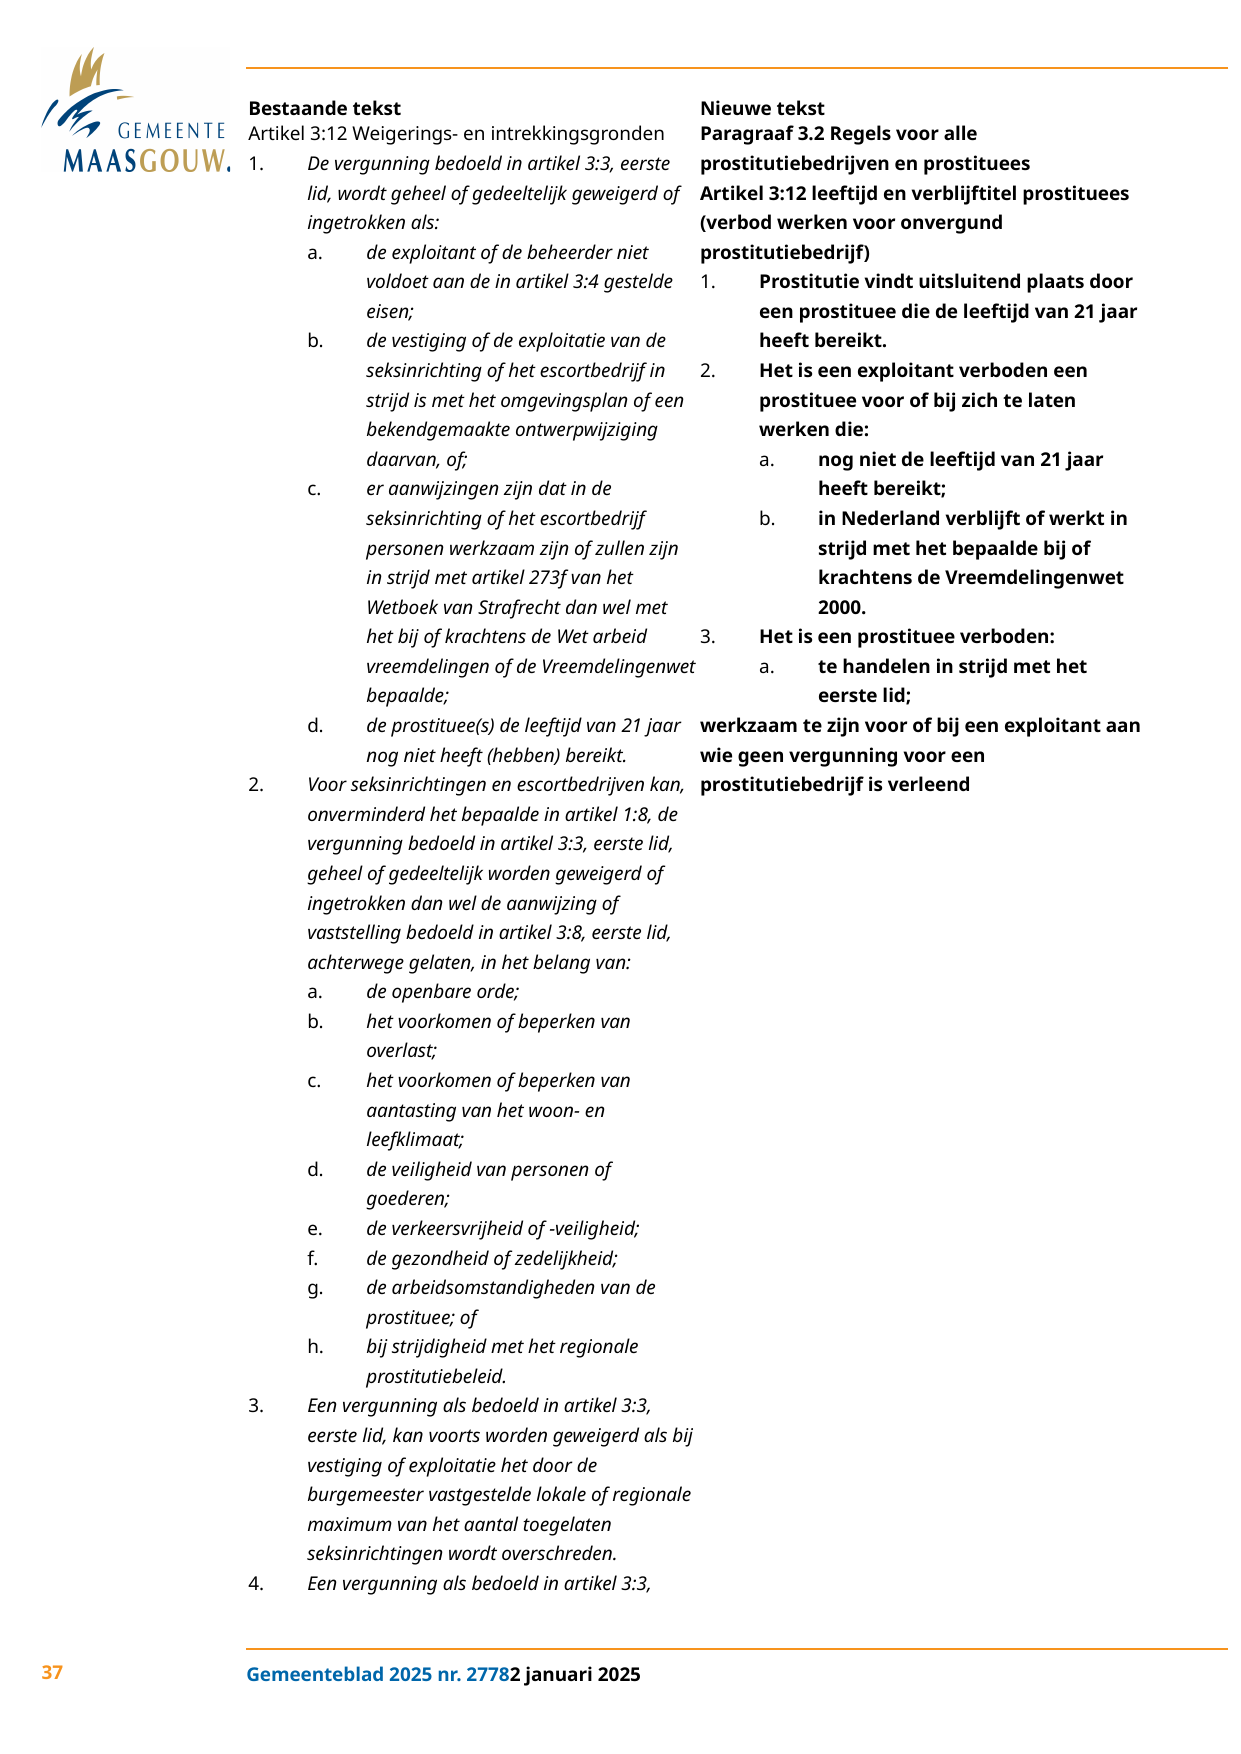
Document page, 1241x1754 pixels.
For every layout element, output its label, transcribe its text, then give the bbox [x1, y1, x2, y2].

table_cell Artikel 3:12 Weigerings- en intrekkingsgronden De vergunning bedoeld in artikel 3:3, eerste lid, wordt geheel of gedeeltelijk geweigerd of ingetrokken als: de exploitant of de beheerder niet voldoet aan de in artikel 3:4 gestelde eisen; de vestiging of de exploitatie van de seksinrichting of het escortbedrijf in strijd is met het omgevingsplan of een bekendgemaakte ontwerpwijziging daarvan, of; er aanwijzingen zijn dat in de seksinrichting of het escortbedrijf personen werkzaam zijn of zullen zijn in strijd met artikel 273f van het Wetboek van Strafrecht dan wel met het bij of krachtens de Wet arbeid vreemdelingen of de Vreemdelingenwet bepaalde; de prostituee(s) de leeftijd van 21 jaar nog niet heeft (hebben) bereikt. Voor seksinrichtingen en escortbedrijven kan, onverminderd het bepaalde in artikel 1:8, de vergunning bedoeld in artikel 3:3, eerste lid, geheel of gedeeltelijk worden geweigerd of ingetrokken dan wel de aanwijzing of vaststelling bedoeld in artikel 3:8, eerste lid, achterwege gelaten, in het belang van: de openbare orde; het voorkomen of beperken van overlast; het voorkomen of beperken van aantasting van het woon- en leefklimaat; de veiligheid van personen of goederen; de verkeersvrijheid of -veiligheid; de gezondheid of zedelijkheid; de arbeidsomstandigheden van de prostituee; of bij strijdigheid met het regionale prostitutiebeleid. Een vergunning als bedoeld in artikel 3:3, eerste lid, kan voorts worden geweigerd als bij vestiging of exploitatie het door de burgemeester vastgestelde lokale of regionale maximum van het aantal toegelaten seksinrichtingen wordt overschreden. Een vergunning als bedoeld in artikel 3:3, [248, 121, 700, 1596]
table_cell Paragraaf 3.2 Regels voor alle prostitutiebedrijven en prostituees Artikel 3:12 leeftijd en verblijftitel prostituees (verbod werken voor onvergund prostitutiebedrijf) Prostitutie vindt uitsluitend plaats door een prostituee die de leeftijd van 21 jaar heeft bereikt. Het is een exploitant verboden een prostituee voor of bij zich te laten werken die: nog niet de leeftijd van 21 jaar heeft bereikt; in Nederland verblijft of werkt in strijd met het bepaalde bij of krachtens de Vreemdelingenwet 2000. Het is een prostituee verboden: te handelen in strijd met het eerste lid; werkzaam te zijn voor of bij een exploitant aan wie geen vergunning voor een prostitutiebedrijf is verleend [700, 121, 1152, 1596]
table_header Bestaande tekst [248, 95, 700, 121]
picture [41, 47, 231, 172]
table_header Nieuwe tekst [700, 95, 1152, 121]
